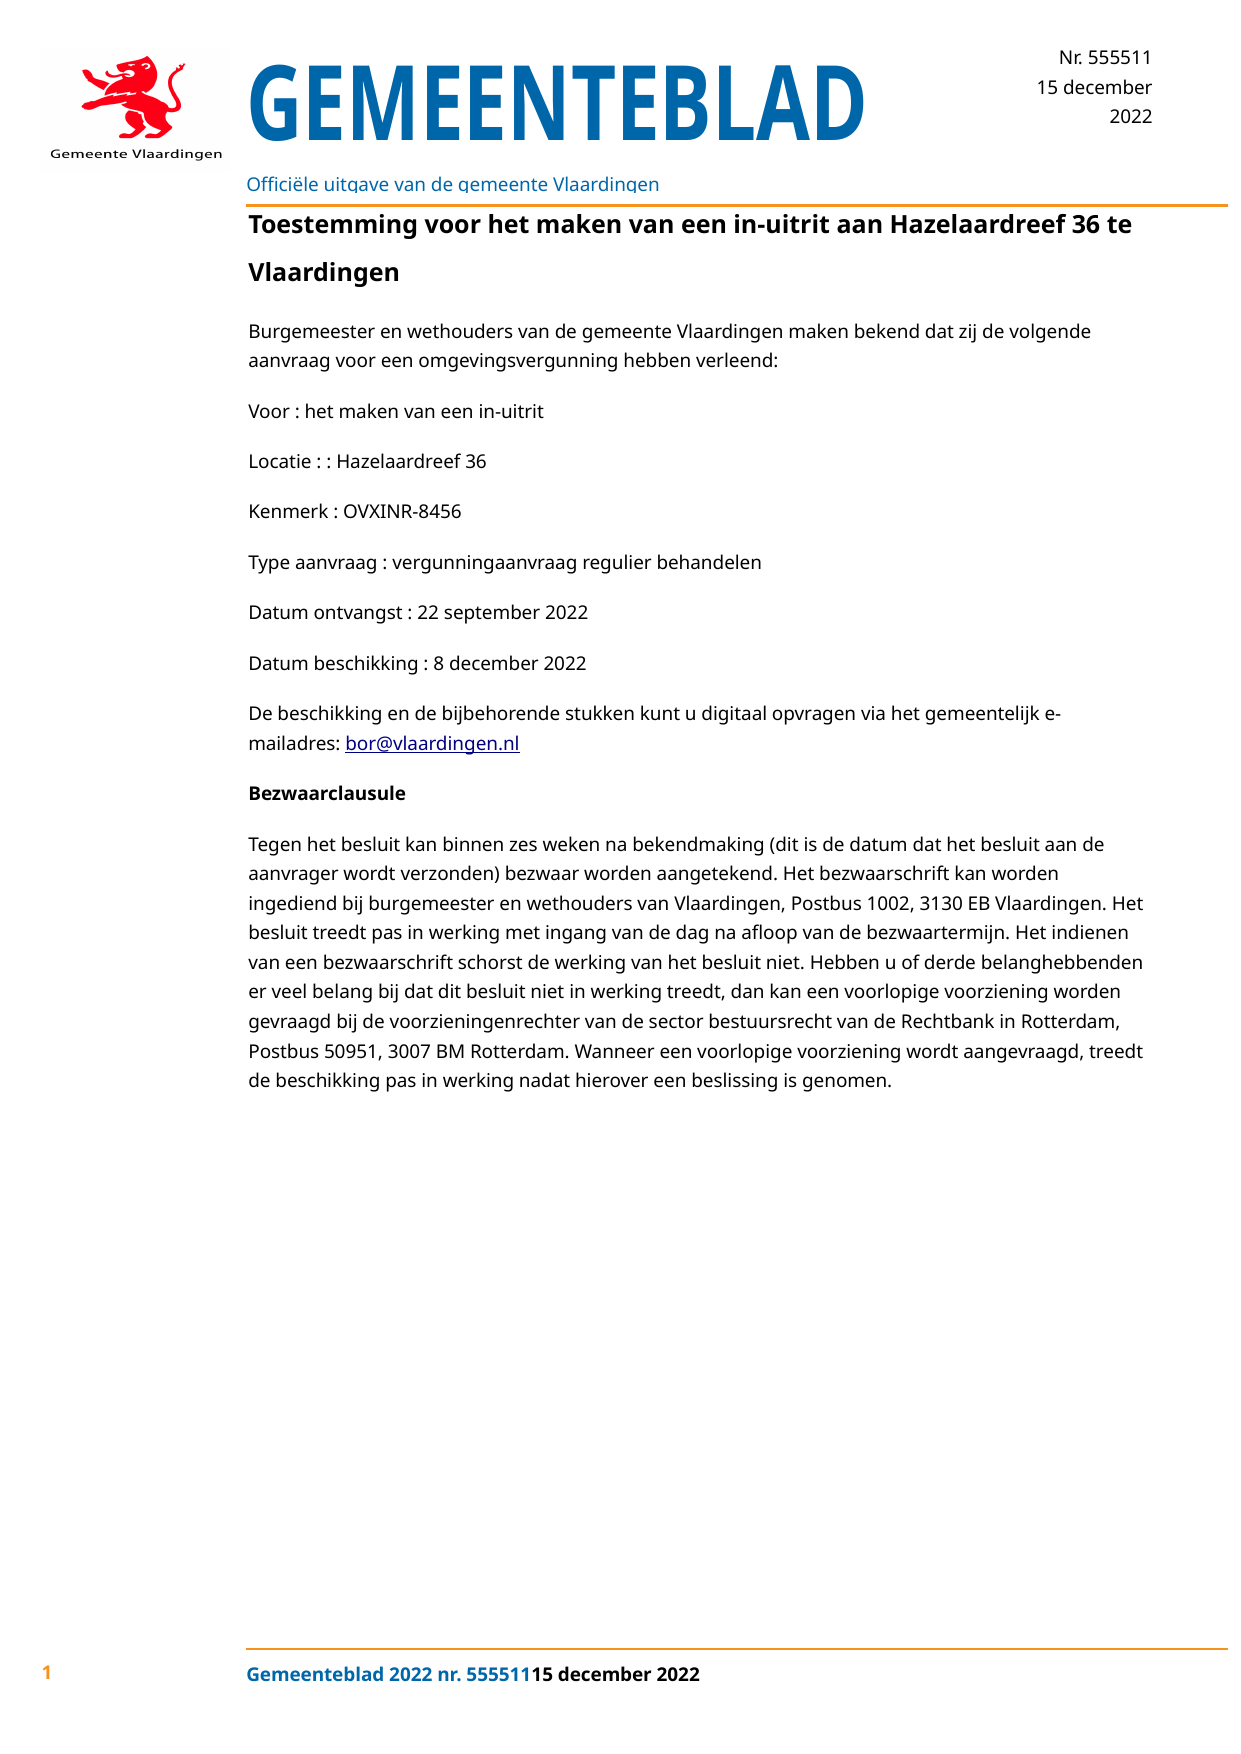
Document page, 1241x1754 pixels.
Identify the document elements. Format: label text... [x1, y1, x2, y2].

picture [41, 47, 231, 172]
text Datum ontvangst : 22 september 2022 [248, 599, 1152, 625]
text Tegen het besluit kan binnen zes weken na bekendmaking (dit is de datum dat het besluit aan de aanvrager wordt verzonden) bezwaar worden aangetekend. Het bezwaarschrift kan worden ingediend bij burgemeester en wethouders van Vlaardingen, Postbus 1002, 3130 EB Vlaardingen. Het besluit treedt pas in werking met ingang van de dag na afloop van de bezwaartermijn. Het indienen van een bezwaarschrift schorst de werking van het besluit niet. Hebben u of derde belanghebbenden er veel belang bij dat dit besluit niet in werking treedt, dan kan een voorlopige voorziening worden gevraagd bij de voorzieningenrechter van de sector bestuursrecht van de Rechtbank in Rotterdam, Postbus 50951, 3007 BM Rotterdam. Wanneer een voorlopige voorziening wordt aangevraagd, treedt de beschikking pas in werking nadat hierover een beslissing is genomen. [248, 831, 1152, 1093]
text Datum beschikking : 8 december 2022 [248, 650, 1152, 676]
text Bezwaarclausule [248, 780, 1152, 806]
text Toestemming voor het maken van een in-uitrit aan Hazelaardreef 36 te Vlaardingen [248, 207, 1152, 288]
text Voor : het maken van een in-uitrit [248, 398, 1152, 424]
text Burgemeester en wethouders van de gemeente Vlaardingen maken bekend dat zij de volgende aanvraag voor een omgevingsvergunning hebben verleend: [248, 318, 1152, 373]
text Type aanvraag : vergunningaanvraag regulier behandelen [248, 549, 1152, 575]
text Locatie : : Hazelaardreef 36 [248, 448, 1152, 474]
text De beschikking en de bijbehorende stukken kunt u digitaal opvragen via het gemeentelijk e-mailadres: bor@vlaardingen.nl [248, 700, 1152, 756]
text Kenmerk : OVXINR-8456 [248, 499, 1152, 524]
